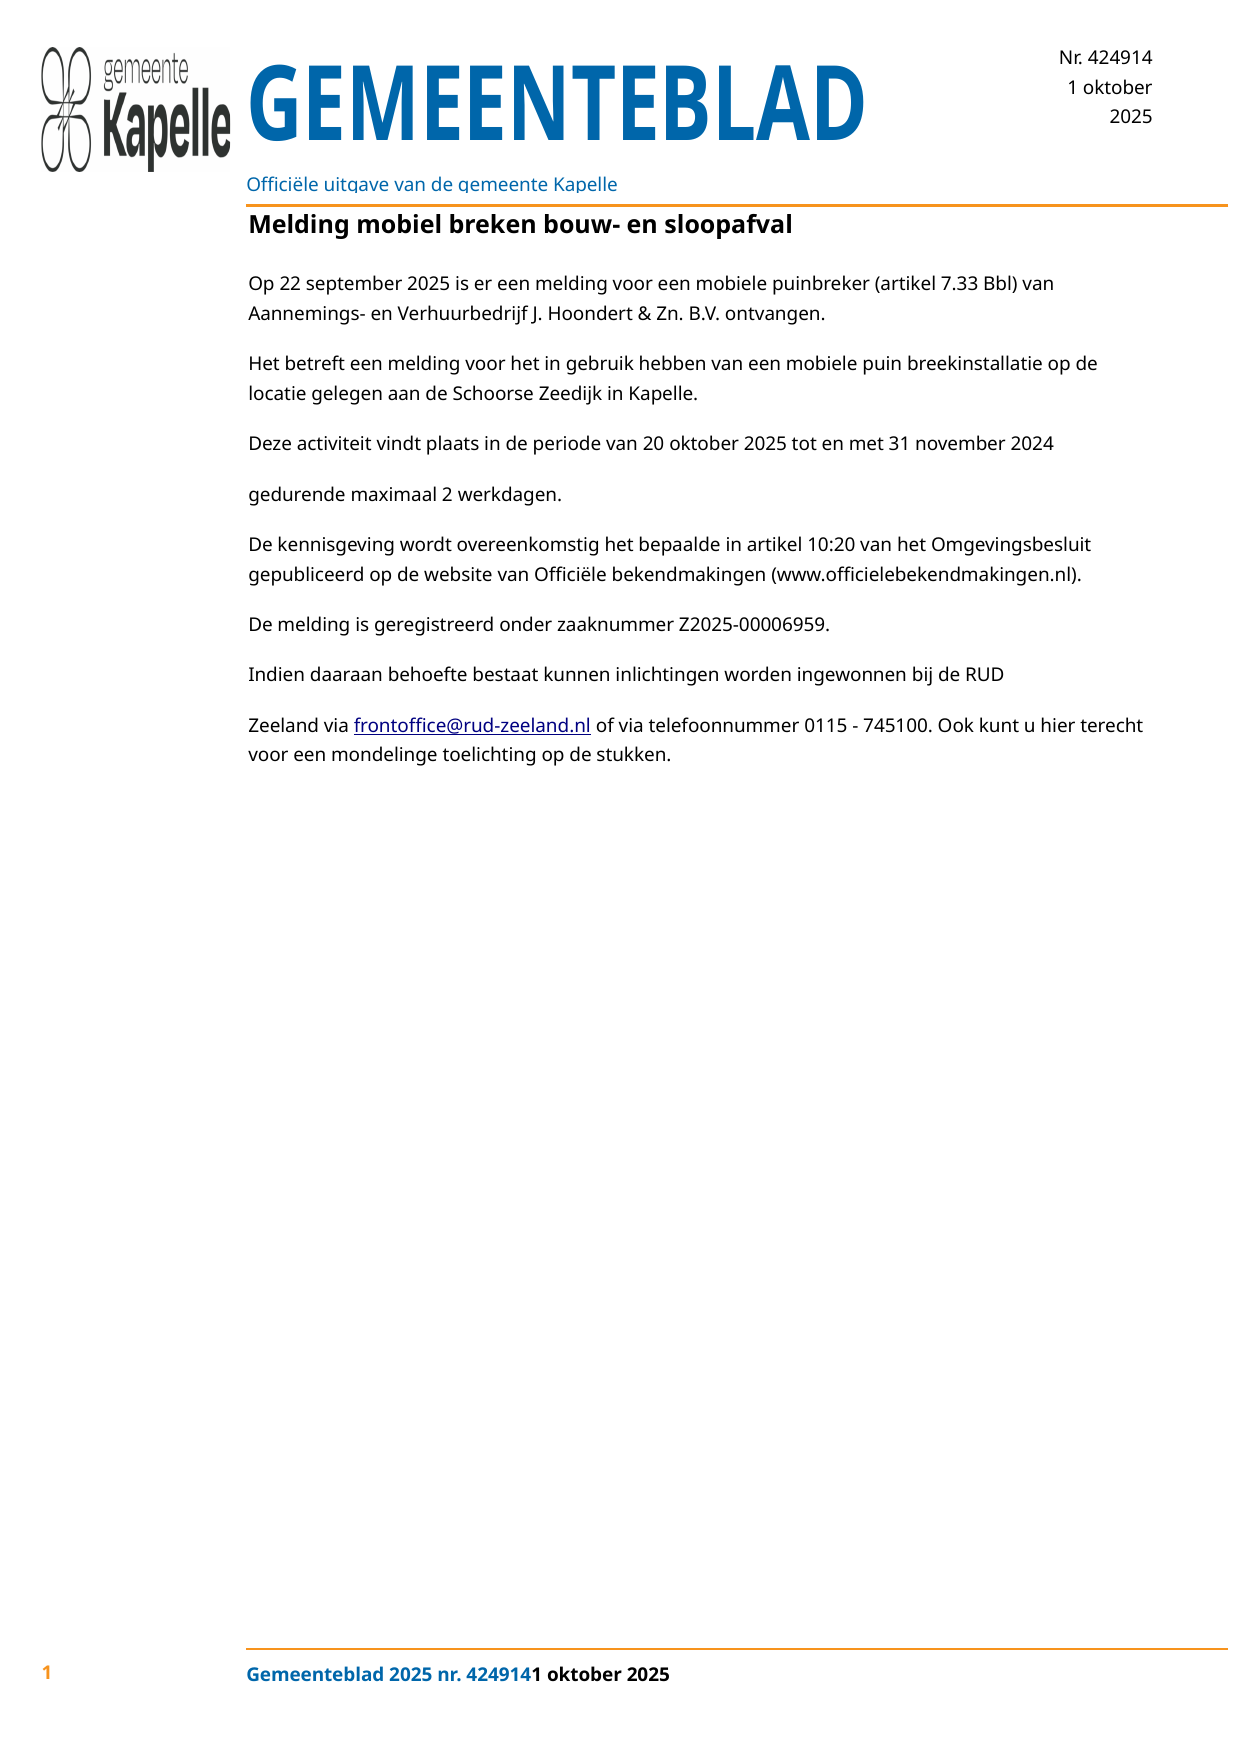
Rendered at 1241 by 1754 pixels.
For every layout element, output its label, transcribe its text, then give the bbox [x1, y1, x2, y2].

text Zeeland via frontoffice@rud-zeeland.nl of via telefoonnummer 0115 - 745100. Ook kunt u hier terecht voor een mondelinge toelichting op de stukken. [248, 712, 1152, 767]
picture [41, 47, 231, 172]
text De kennisgeving wordt overeenkomstig het bepaalde in artikel 10:20 van het Omgevingsbesluit gepubliceerd op de website van Officiële bekendmakingen (www.officielebekendmakingen.nl). [248, 531, 1152, 586]
text Het betreft een melding voor het in gebruik hebben van een mobiele puin breekinstallatie op de locatie gelegen aan de Schoorse Zeedijk in Kapelle. [248, 350, 1152, 406]
text Op 22 september 2025 is er een melding voor een mobiele puinbreker (artikel 7.33 Bbl) van Aannemings- en Verhuurbedrijf J. Hoondert & Zn. B.V. ontvangen. [248, 270, 1152, 326]
text De melding is geregistreerd onder zaaknummer Z2025-00006959. [248, 611, 1152, 637]
text gedurende maximaal 2 werkdagen. [248, 481, 1152, 506]
text Melding mobiel breken bouw- en sloopafval [248, 207, 1152, 241]
text Indien daaraan behoefte bestaat kunnen inlichtingen worden ingewonnen bij de RUD [248, 662, 1152, 687]
text Deze activiteit vindt plaats in de periode van 20 oktober 2025 tot en met 31 november 2024 [248, 430, 1152, 456]
